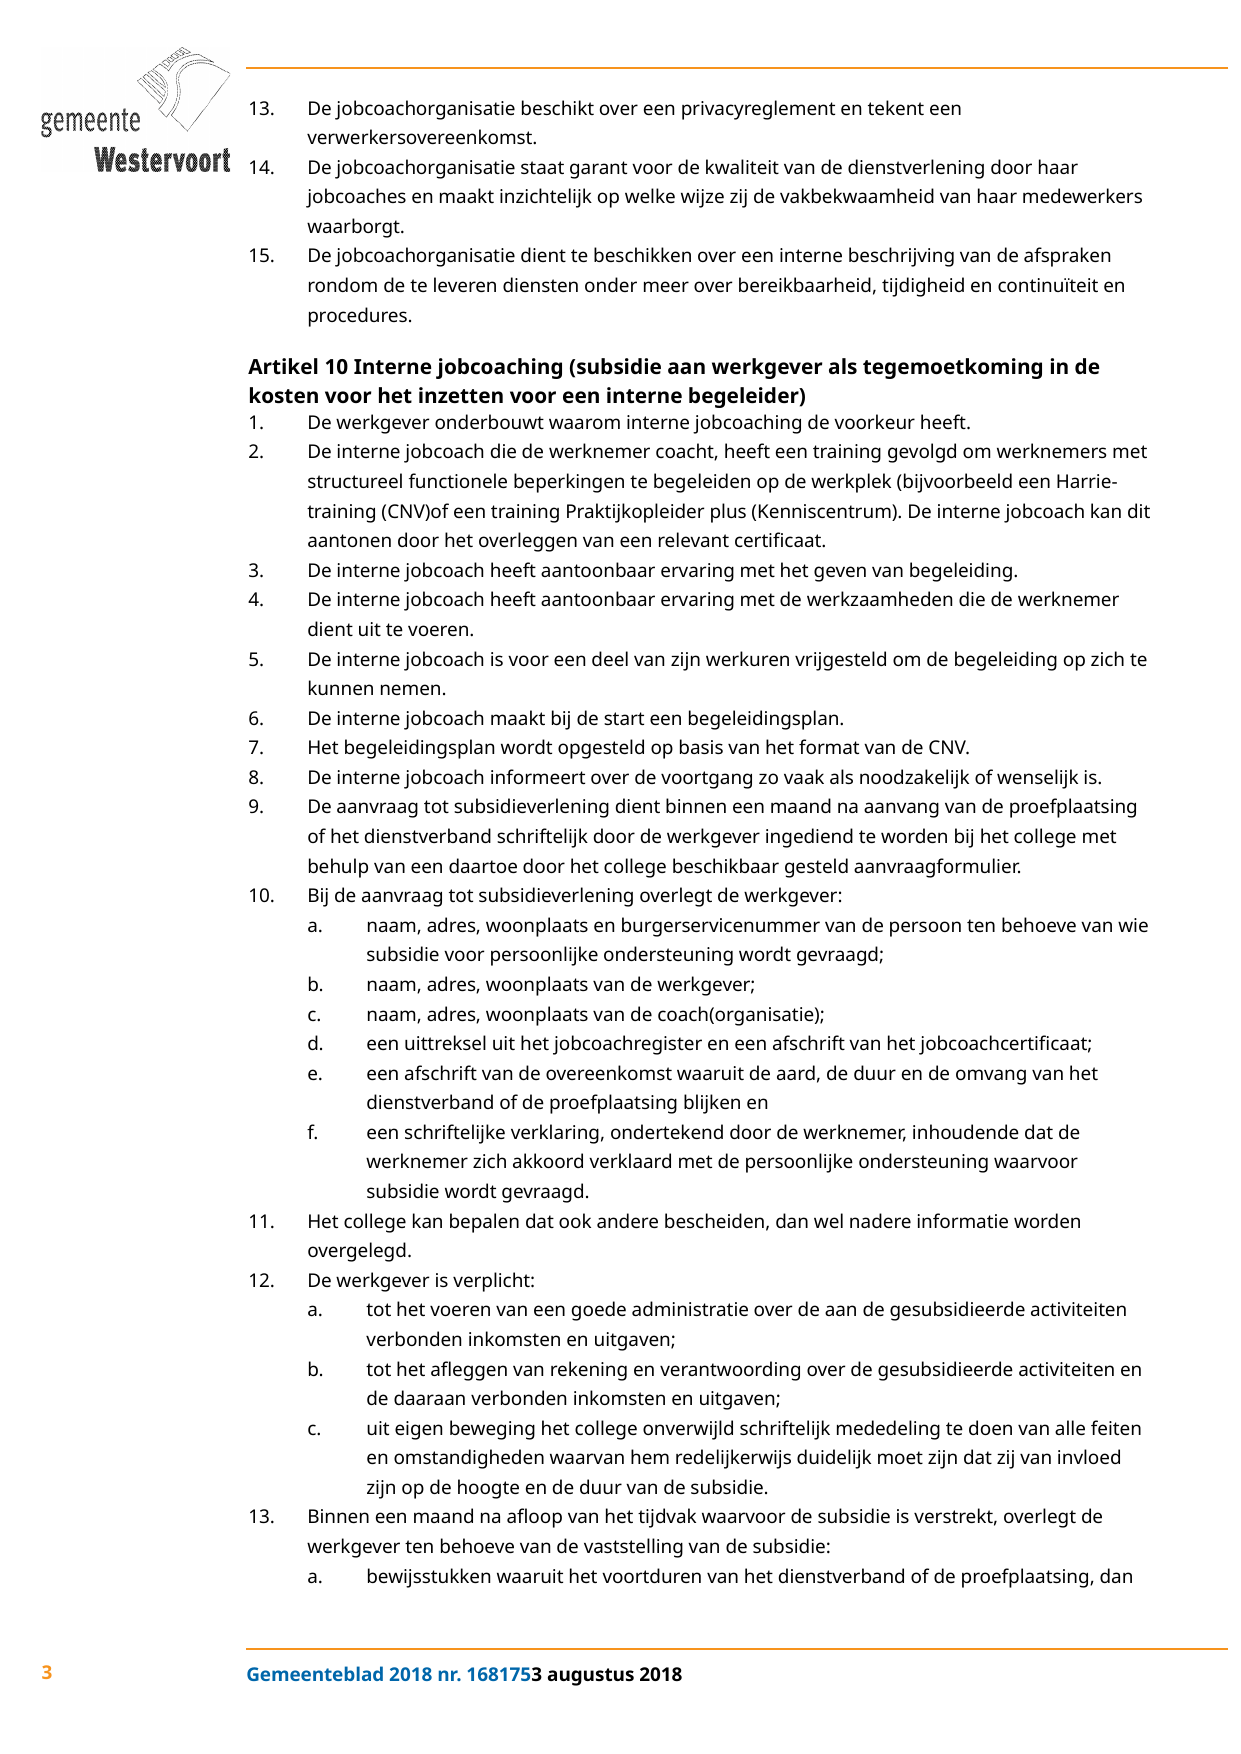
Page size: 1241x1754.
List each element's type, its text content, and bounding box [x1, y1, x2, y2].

list naam, adres, woonplaats van de coach(organisatie); [307, 1001, 1152, 1027]
list uit eigen beweging het college onverwijld schriftelijk mededeling te doen van alle feiten en omstandigheden waarvan hem redelijkerwijs duidelijk moet zijn dat zij van invloed zijn op de hoogte en de duur van de subsidie. [307, 1415, 1152, 1500]
list Het begeleidingsplan wordt opgesteld op basis van het format van de CNV. [248, 734, 1152, 760]
list naam, adres, woonplaats van de werkgever; [307, 971, 1152, 997]
list De interne jobcoach heeft aantoonbaar ervaring met de werkzaamheden die de werknemer dient uit te voeren. [248, 587, 1152, 642]
list De werkgever onderbouwt waarom interne jobcoaching de voorkeur heeft. [248, 409, 1152, 435]
text Artikel 10 Interne jobcoaching (subsidie aan werkgever als tegemoetkoming in de kosten voor het inzetten voor een interne begeleider) [248, 352, 1152, 409]
list Bij de aanvraag tot subsidieverlening overlegt de werkgever: [248, 882, 1152, 908]
picture [41, 47, 231, 172]
list naam, adres, woonplaats en burgerservicenummer van de persoon ten behoeve van wie subsidie voor persoonlijke ondersteuning wordt gevraagd; [307, 912, 1152, 967]
list bewijsstukken waaruit het voortduren van het dienstverband of de proefplaatsing, dan [307, 1563, 1152, 1589]
list De interne jobcoach is voor een deel van zijn werkuren vrijgesteld om de begeleiding op zich te kunnen nemen. [248, 646, 1152, 701]
list tot het voeren van een goede administratie over de aan de gesubsidieerde activiteiten verbonden inkomsten en uitgaven; [307, 1297, 1152, 1352]
list Binnen een maand na afloop van het tijdvak waarvoor de subsidie is verstrekt, overlegt de werkgever ten behoeve van de vaststelling van de subsidie: [248, 1504, 1152, 1559]
list een uittreksel uit het jobcoachregister en een afschrift van het jobcoachcertificaat; [307, 1030, 1152, 1056]
list een schriftelijke verklaring, ondertekend door de werknemer, inhoudende dat de werknemer zich akkoord verklaard met de persoonlijke ondersteuning waarvoor subsidie wordt gevraagd. [307, 1119, 1152, 1204]
list De aanvraag tot subsidieverlening dient binnen een maand na aanvang van de proefplaatsing of het dienstverband schriftelijk door de werkgever ingediend te worden bij het college met behulp van een daartoe door het college beschikbaar gesteld aanvraagformulier. [248, 794, 1152, 879]
list De jobcoachorganisatie dient te beschikken over een interne beschrijving van de afspraken rondom de te leveren diensten onder meer over bereikbaarheid, tijdigheid en continuïteit en procedures. [248, 243, 1152, 328]
list De werkgever is verplicht: [248, 1267, 1152, 1293]
list De jobcoachorganisatie beschikt over een privacyreglement en tekent een verwerkersovereenkomst. [248, 95, 1152, 150]
list Het college kan bepalen dat ook andere bescheiden, dan wel nadere informatie worden overgelegd. [248, 1208, 1152, 1263]
list De interne jobcoach die de werknemer coacht, heeft een training gevolgd om werknemers met structureel functionele beperkingen te begeleiden op de werkplek (bijvoorbeeld een Harrie-training (CNV)of een training Praktijkopleider plus (Kenniscentrum). De interne jobcoach kan dit aantonen door het overleggen van een relevant certificaat. [248, 439, 1152, 553]
list De interne jobcoach maakt bij de start een begeleidingsplan. [248, 705, 1152, 731]
list een afschrift van de overeenkomst waaruit de aard, de duur en de omvang van het dienstverband of de proefplaatsing blijken en [307, 1060, 1152, 1115]
list De jobcoachorganisatie staat garant voor de kwaliteit van de dienstverlening door haar jobcoaches en maakt inzichtelijk op welke wijze zij de vakbekwaamheid van haar medewerkers waarborgt. [248, 154, 1152, 239]
list tot het afleggen van rekening en verantwoording over de gesubsidieerde activiteiten en de daaraan verbonden inkomsten en uitgaven; [307, 1356, 1152, 1411]
list De interne jobcoach informeert over de voortgang zo vaak als noodzakelijk of wenselijk is. [248, 764, 1152, 790]
list De interne jobcoach heeft aantoonbaar ervaring met het geven van begeleiding. [248, 557, 1152, 583]
